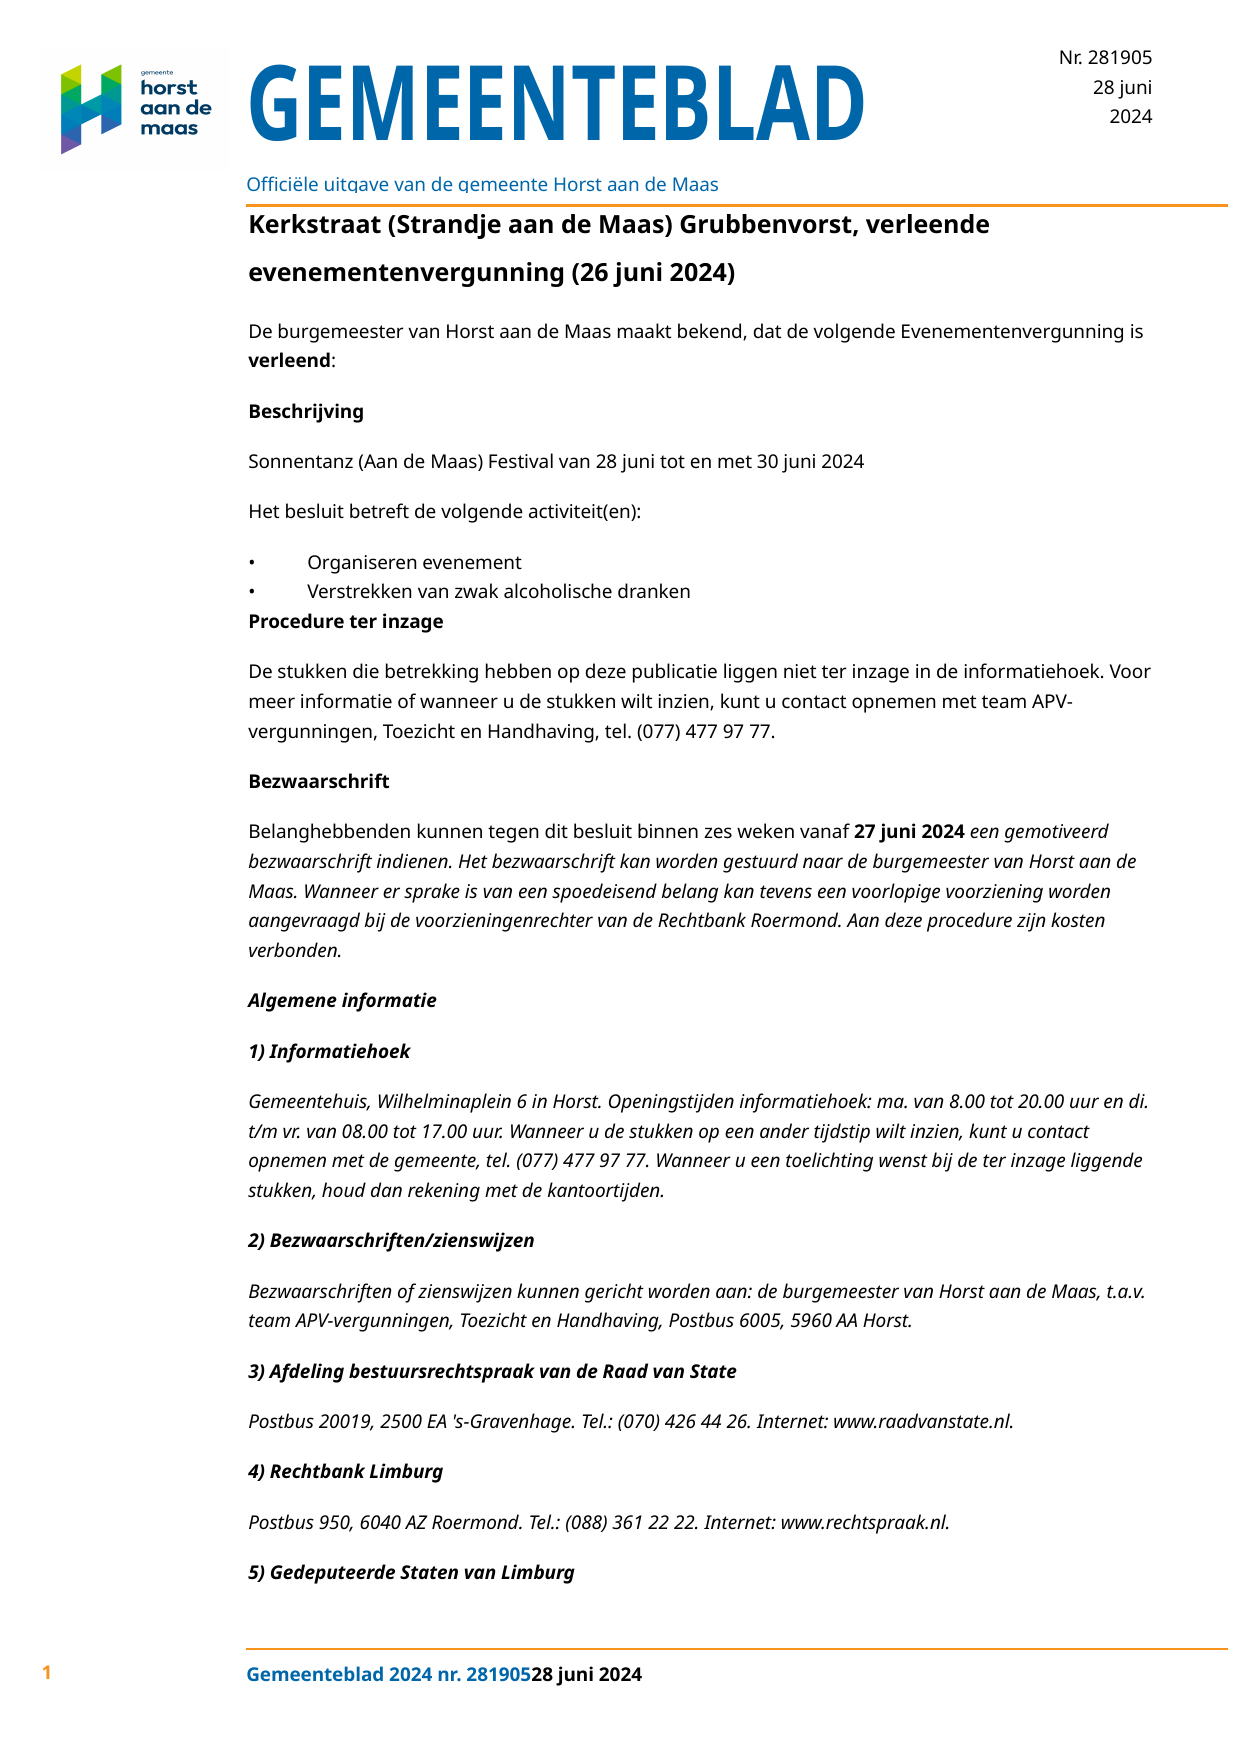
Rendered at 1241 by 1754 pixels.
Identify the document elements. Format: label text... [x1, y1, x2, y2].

picture [41, 47, 231, 172]
text Belanghebbenden kunnen tegen dit besluit binnen zes weken vanaf 27 juni 2024 een gemotiveerd bezwaarschrift indienen. Het bezwaarschrift kan worden gestuurd naar de burgemeester van Horst aan de Maas. Wanneer er sprake is van een spoedeisend belang kan tevens een voorlopige voorziening worden aangevraagd bij de voorzieningenrechter van de Rechtbank Roermond. Aan deze procedure zijn kosten verbonden. [248, 819, 1152, 963]
text 4) Rechtbank Limburg [248, 1459, 1152, 1484]
text 3) Afdeling bestuursrechtspraak van de Raad van State [248, 1358, 1152, 1384]
text Gemeentehuis, Wilhelminaplein 6 in Horst. Openingstijden informatiehoek: ma. van 8.00 tot 20.00 uur en di. t/m vr. van 08.00 tot 17.00 uur. Wanneer u de stukken op een ander tijdstip wilt inzien, kunt u contact opnemen met de gemeente, tel. (077) 477 97 77. Wanneer u een toelichting wenst bij de ter inzage liggende stukken, houd dan rekening met de kantoortijden. [248, 1088, 1152, 1203]
text De burgemeester van Horst aan de Maas maakt bekend, dat de volgende Evenementenvergunning is verleend: [248, 318, 1152, 373]
text Sonnentanz (Aan de Maas) Festival van 28 juni tot en met 30 juni 2024 [248, 448, 1152, 474]
list Organiseren evenement [248, 549, 1152, 575]
text De stukken die betrekking hebben op deze publicatie liggen niet ter inzage in de informatiehoek. Voor meer informatie of wanneer u de stukken wilt inzien, kunt u contact opnemen met team APV-vergunningen, Toezicht en Handhaving, tel. (077) 477 97 77. [248, 659, 1152, 744]
text Postbus 950, 6040 AZ Roermond. Tel.: (088) 361 22 22. Internet: www.rechtspraak.nl. [248, 1509, 1152, 1535]
text Het besluit betreft de volgende activiteit(en): [248, 499, 1152, 524]
text Beschrijving [248, 398, 1152, 424]
text Algemene informatie [248, 987, 1152, 1013]
text Procedure ter inzage [248, 608, 1152, 634]
list Verstrekken van zwak alcoholische dranken [248, 579, 1152, 604]
text 5) Gedeputeerde Staten van Limburg [248, 1559, 1152, 1585]
text Bezwaarschriften of zienswijzen kunnen gericht worden aan: de burgemeester van Horst aan de Maas, t.a.v. team APV-vergunningen, Toezicht en Handhaving, Postbus 6005, 5960 AA Horst. [248, 1278, 1152, 1333]
text Postbus 20019, 2500 EA 's-Gravenhage. Tel.: (070) 426 44 26. Internet: www.raadvanstate.nl. [248, 1408, 1152, 1434]
text 2) Bezwaarschriften/zienswijzen [248, 1227, 1152, 1253]
text Bezwaarschrift [248, 768, 1152, 794]
text Kerkstraat (Strandje aan de Maas) Grubbenvorst, verleende evenementenvergunning (26 juni 2024) [248, 207, 1152, 288]
text 1) Informatiehoek [248, 1038, 1152, 1064]
